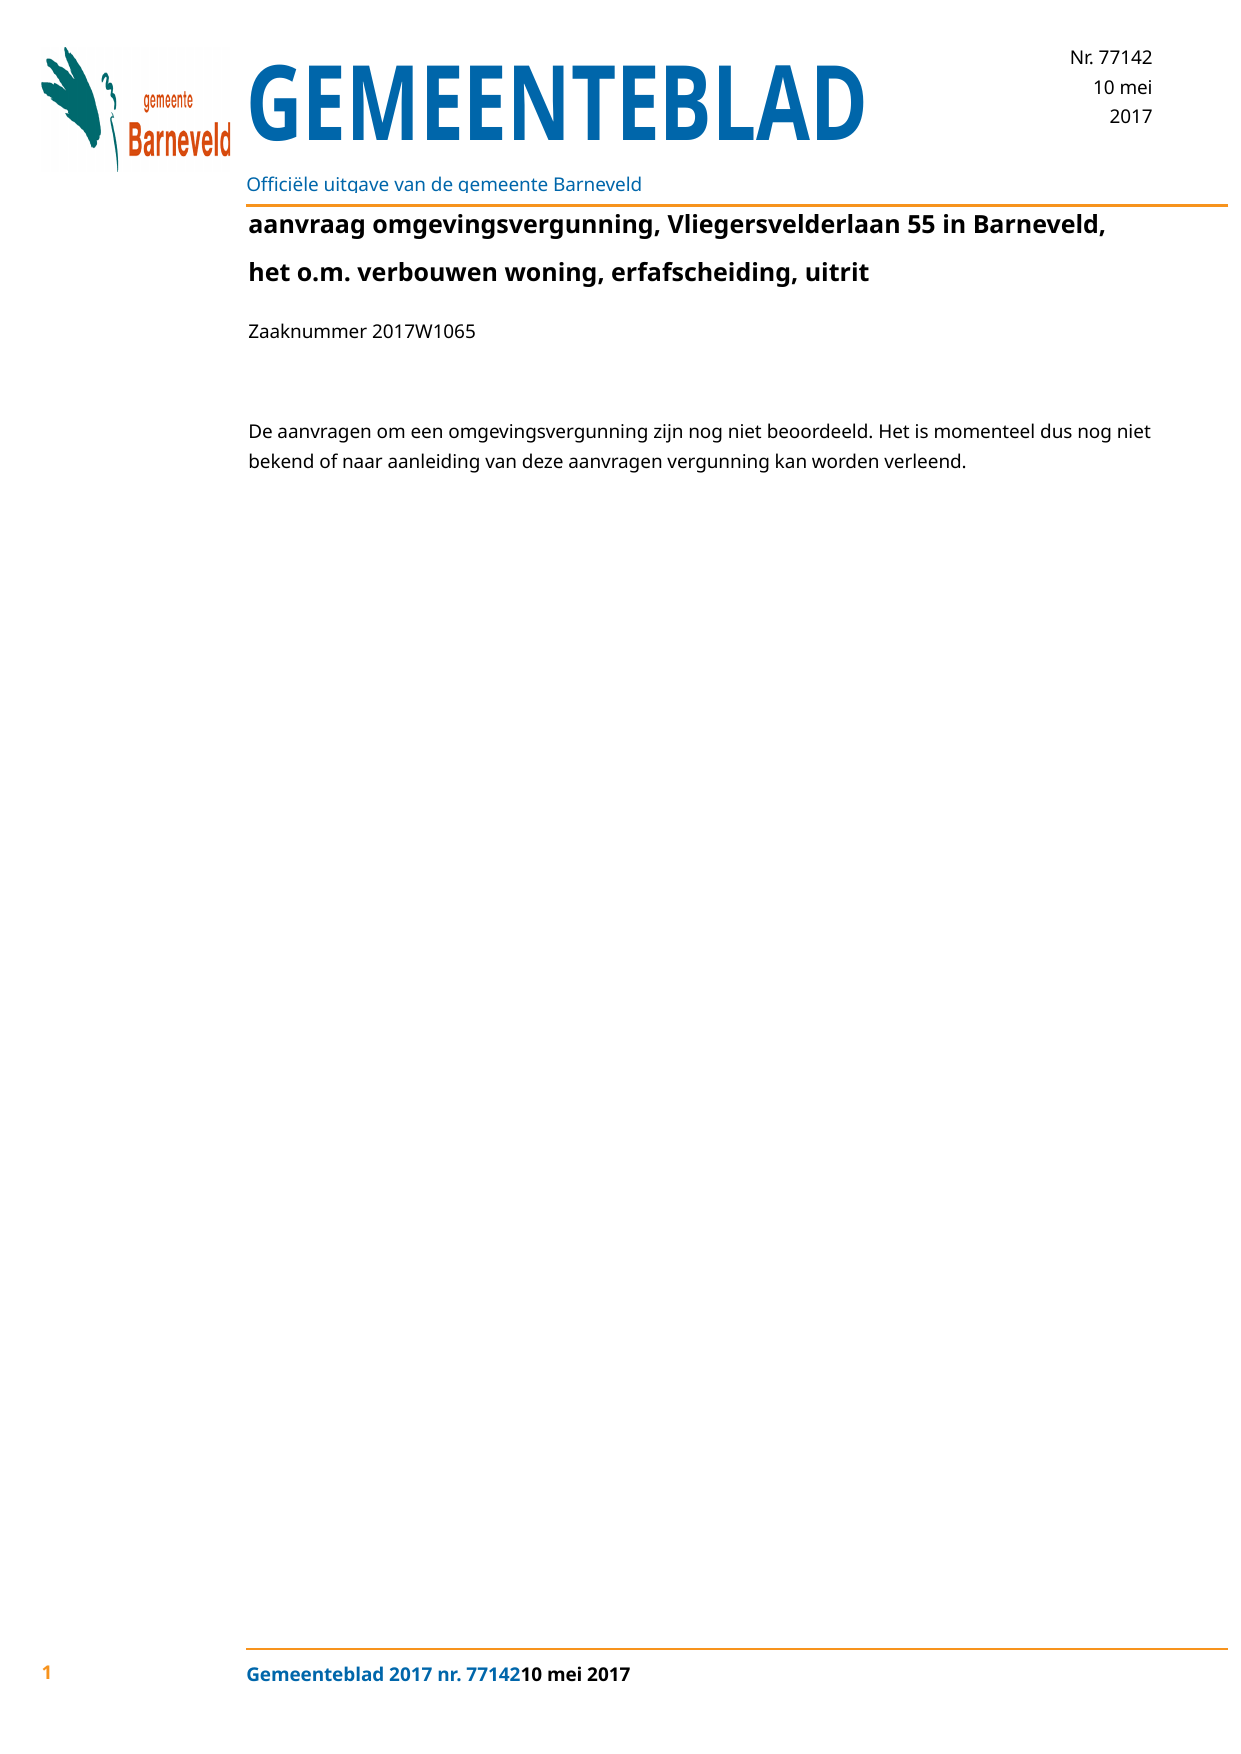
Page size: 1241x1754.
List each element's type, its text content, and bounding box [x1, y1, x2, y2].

text aanvraag omgevingsvergunning, Vliegersvelderlaan 55 in Barneveld, het o.m. verbouwen woning, erfafscheiding, uitrit [248, 207, 1152, 288]
text Zaaknummer 2017W1065 [248, 318, 1152, 344]
picture [41, 47, 231, 172]
text De aanvragen om een omgevingsvergunning zijn nog niet beoordeeld. Het is momenteel dus nog niet bekend of naar aanleiding van deze aanvragen vergunning kan worden verleend. [248, 419, 1152, 474]
